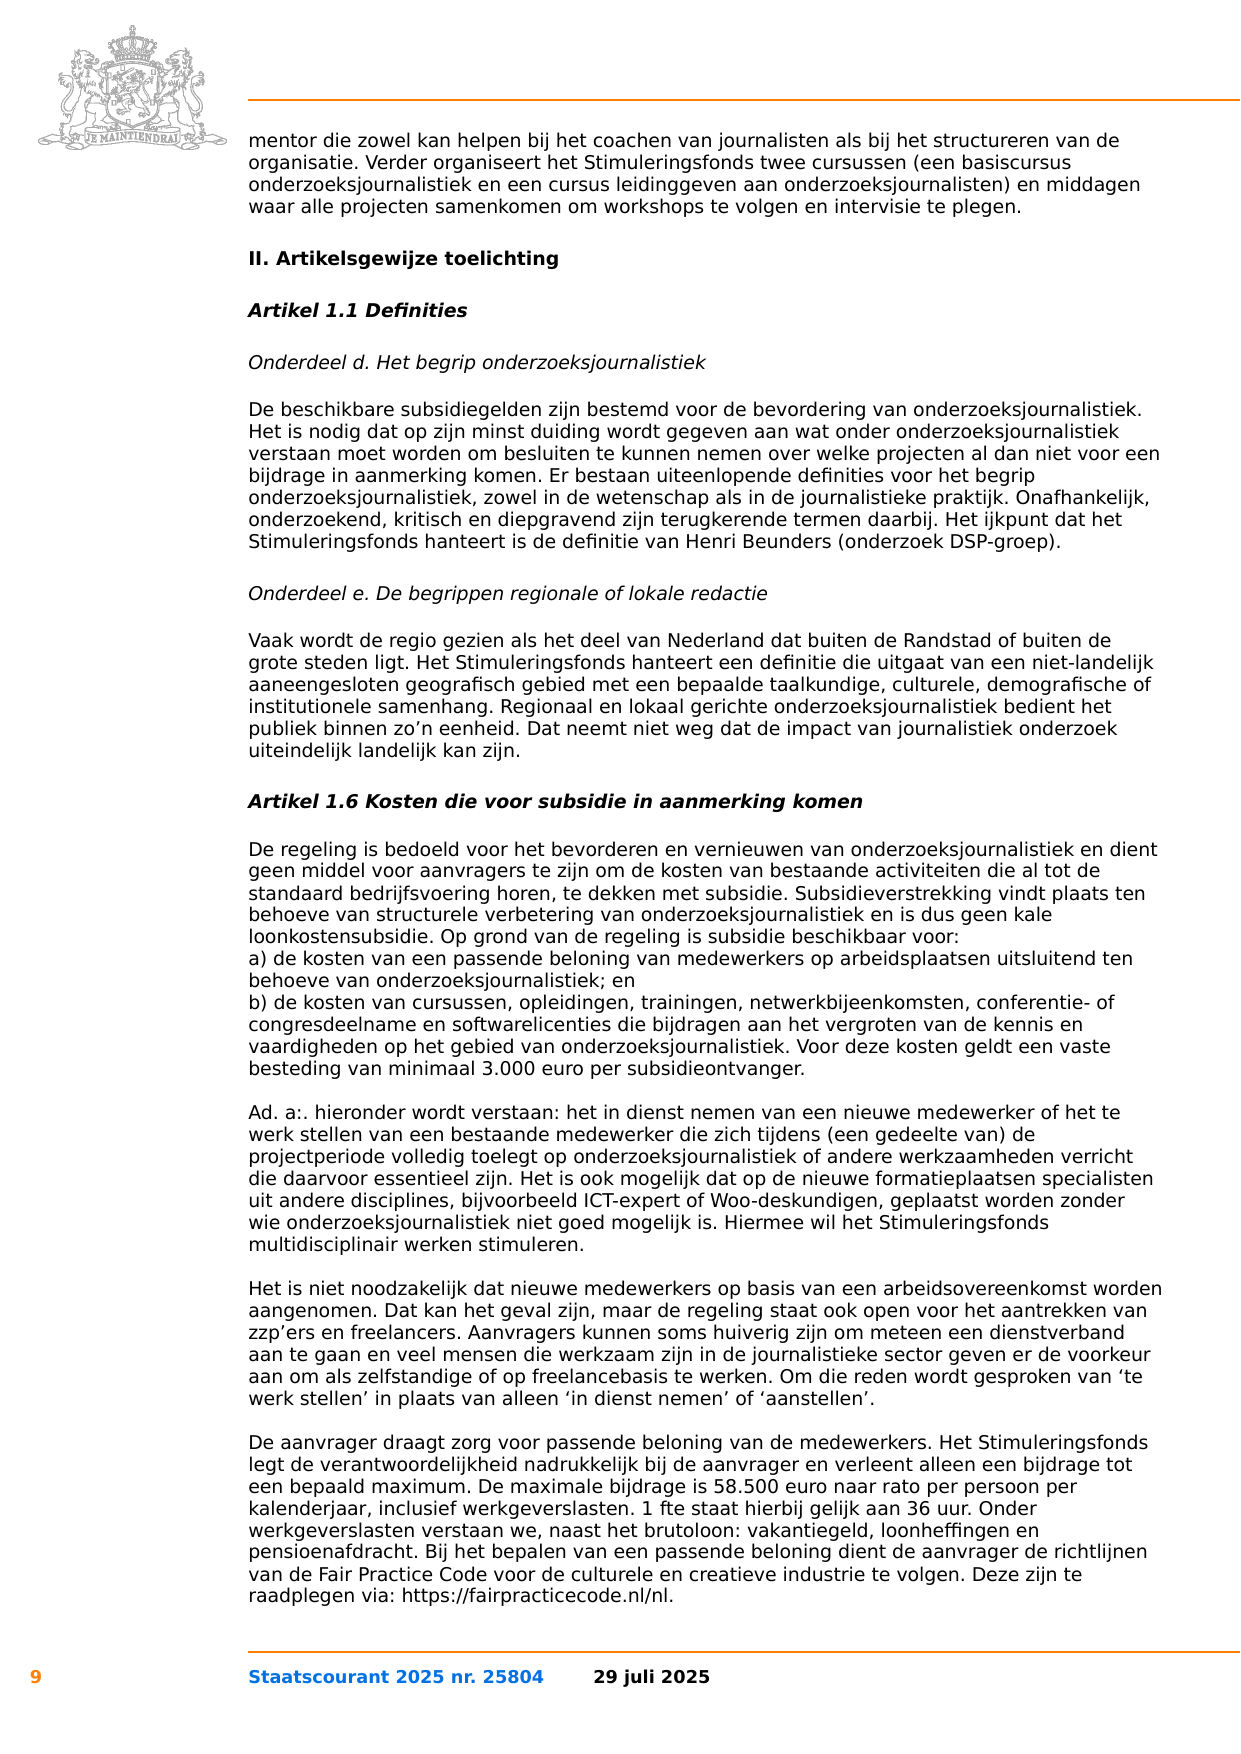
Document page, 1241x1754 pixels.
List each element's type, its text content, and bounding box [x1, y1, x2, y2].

text a) de kosten van een passende beloning van medewerkers op arbeidsplaatsen uitsluitend ten behoeve van onderzoeksjournalistiek; en [248, 948, 1163, 992]
subtitle Onderdeel d. Het begrip onderzoeksjournalistiek [248, 352, 1163, 374]
text Ad. a:. hieronder wordt verstaan: het in dienst nemen van een nieuwe medewerker of het te werk stellen van een bestaande medewerker die zich tijdens (een gedeelte van) de projectperiode volledig toelegt op onderzoeksjournalistiek of andere werkzaamheden verricht die daarvoor essentieel zijn. Het is ook mogelijk dat op de nieuwe formatieplaatsen specialisten uit andere disciplines, bijvoorbeeld ICT-expert of Woo-deskundigen, geplaatst worden zonder wie onderzoeksjournalistiek niet goed mogelijk is. Hiermee wil het Stimuleringsfonds multidisciplinair werken stimuleren. [248, 1102, 1163, 1256]
subtitle II. Artikelsgewijze toelichting [248, 248, 1163, 270]
text Vaak wordt de regio gezien als het deel van Nederland dat buiten de Randstad of buiten de grote steden ligt. Het Stimuleringsfonds hanteert een definitie die uitgaat van een niet-landelijk aaneengesloten geografisch gebied met een bepaalde taalkundige, culturele, demografische of institutionele samenhang. Regionaal en lokaal gerichte onderzoeksjournalistiek bedient het publiek binnen zo’n eenheid. Dat neemt niet weg dat de impact van journalistiek onderzoek uiteindelijk landelijk kan zijn. [248, 629, 1163, 761]
text De aanvrager draagt zorg voor passende beloning van de medewerkers. Het Stimuleringsfonds legt de verantwoordelijkheid nadrukkelijk bij de aanvrager en verleent alleen een bijdrage tot een bepaald maximum. De maximale bijdrage is 58.500 euro naar rato per persoon per kalenderjaar, inclusief werkgeverslasten. 1 fte staat hierbij gelijk aan 36 uur. Onder werkgeverslasten verstaan we, naast het brutoloon: vakantiegeld, loonheffingen en pensioenafdracht. Bij het bepalen van een passende beloning dient de aanvrager de richtlijnen van de Fair Practice Code voor de culturele en creatieve industrie te volgen. Deze zijn te raadplegen via: https://fairpracticecode.nl/nl. [248, 1432, 1163, 1607]
subtitle Artikel 1.1 Definities [248, 300, 1163, 322]
text Het is niet noodzakelijk dat nieuwe medewerkers op basis van een arbeidsovereenkomst worden aangenomen. Dat kan het geval zijn, maar de regeling staat ook open voor het aantrekken van zzp’ers en freelancers. Aanvragers kunnen soms huiverig zijn om meteen een dienstverband aan te gaan en veel mensen die werkzaam zijn in de journalistieke sector geven er de voorkeur aan om als zelfstandige of op freelancebasis te werken. Om die reden wordt gesproken van ‘te werk stellen’ in plaats van alleen ‘in dienst nemen’ of ‘aanstellen’. [248, 1278, 1163, 1410]
subtitle Artikel 1.6 Kosten die voor subsidie in aanmerking komen [248, 791, 1163, 813]
picture [38, 25, 227, 150]
text De regeling is bedoeld voor het bevorderen en vernieuwen van onderzoeksjournalistiek en dient geen middel voor aanvragers te zijn om de kosten van bestaande activiteiten die al tot de standaard bedrijfsvoering horen, te dekken met subsidie. Subsidieverstrekking vindt plaats ten behoeve van structurele verbetering van onderzoeksjournalistiek en is dus geen kale loonkostensubsidie. Op grond van de regeling is subsidie beschikbaar voor: [248, 838, 1163, 948]
text mentor die zowel kan helpen bij het coachen van journalisten als bij het structureren van de organisatie. Verder organiseert het Stimuleringsfonds twee cursussen (een basiscursus onderzoeksjournalistiek en een cursus leidinggeven aan onderzoeksjournalisten) en middagen waar alle projecten samenkomen om workshops te volgen en intervisie te plegen. [248, 130, 1163, 218]
text b) de kosten van cursussen, opleidingen, trainingen, netwerkbijeenkomsten, conferentie- of congresdeelname en softwarelicenties die bijdragen aan het vergroten van de kennis en vaardigheden op het gebied van onderzoeksjournalistiek. Voor deze kosten geldt een vaste besteding van minimaal 3.000 euro per subsidieontvanger. [248, 992, 1163, 1080]
text De beschikbare subsidiegelden zijn bestemd voor de bevordering van onderzoeksjournalistiek. Het is nodig dat op zijn minst duiding wordt gegeven aan wat onder onderzoeksjournalistiek verstaan moet worden om besluiten te kunnen nemen over welke projecten al dan niet voor een bijdrage in aanmerking komen. Er bestaan uiteenlopende definities voor het begrip onderzoeksjournalistiek, zowel in de wetenschap als in de journalistieke praktijk. Onafhankelijk, onderzoekend, kritisch en diepgravend zijn terugkerende termen daarbij. Het ijkpunt dat het Stimuleringsfonds hanteert is de definitie van Henri Beunders (onderzoek DSP-groep). [248, 399, 1163, 553]
subtitle Onderdeel e. De begrippen regionale of lokale redactie [248, 583, 1163, 604]
